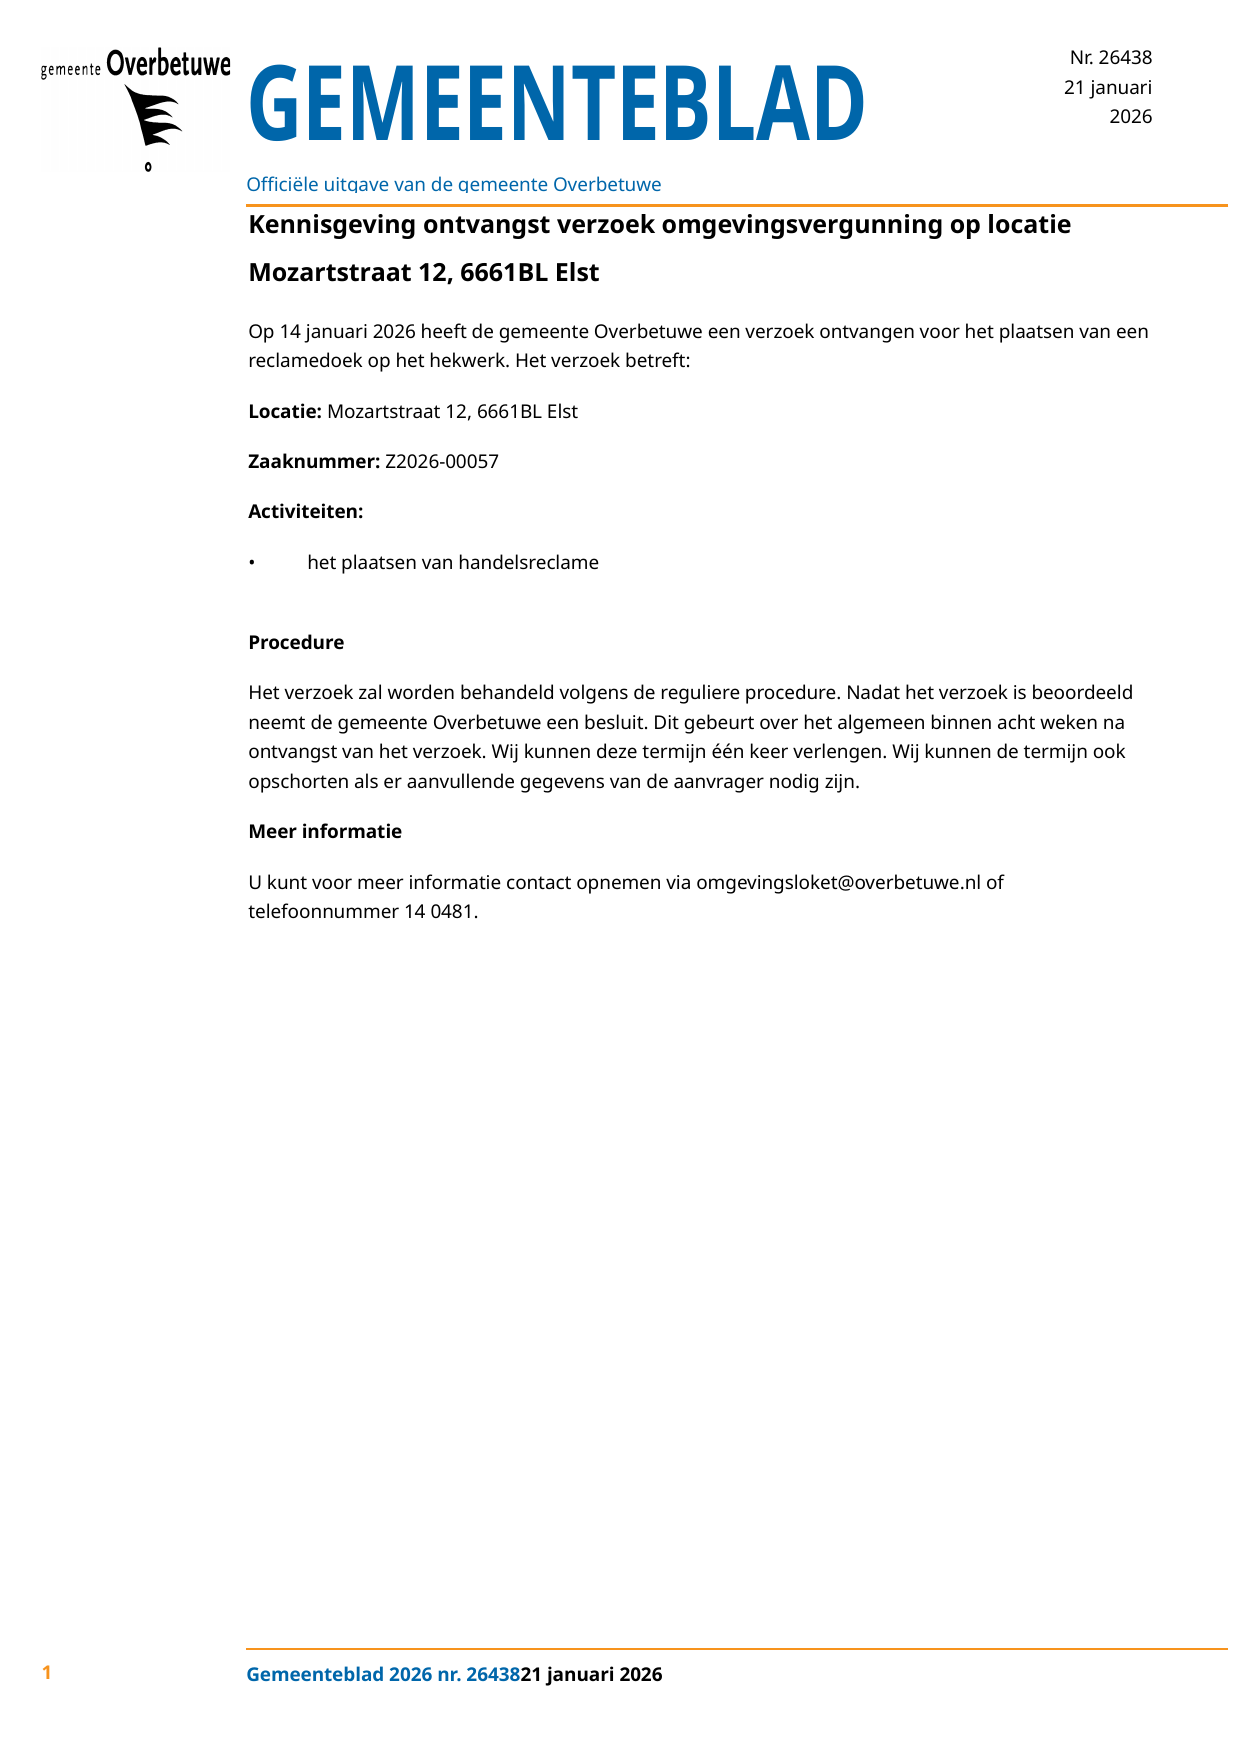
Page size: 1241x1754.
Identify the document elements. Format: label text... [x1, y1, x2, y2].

text Locatie: Mozartstraat 12, 6661BL Elst [248, 398, 1152, 424]
picture [41, 47, 231, 172]
text Activiteiten: [248, 499, 1152, 524]
text Op 14 januari 2026 heeft de gemeente Overbetuwe een verzoek ontvangen voor het plaatsen van een reclamedoek op het hekwerk. Het verzoek betreft: [248, 318, 1152, 373]
text Het verzoek zal worden behandeld volgens de reguliere procedure. Nadat het verzoek is beoordeeld neemt de gemeente Overbetuwe een besluit. Dit gebeurt over het algemeen binnen acht weken na ontvangst van het verzoek. Wij kunnen deze termijn één keer verlengen. Wij kunnen de termijn ook opschorten als er aanvullende gegevens van de aanvrager nodig zijn. [248, 679, 1152, 794]
list het plaatsen van handelsreclame [248, 549, 1152, 575]
text Procedure [248, 629, 1152, 655]
text Meer informatie [248, 819, 1152, 844]
text Zaaknummer: Z2026-00057 [248, 448, 1152, 474]
text U kunt voor meer informatie contact opnemen via omgevingsloket@overbetuwe.nl of telefoonnummer 14 0481. [248, 869, 1152, 924]
text Kennisgeving ontvangst verzoek omgevingsvergunning op locatie Mozartstraat 12, 6661BL Elst [248, 207, 1152, 288]
